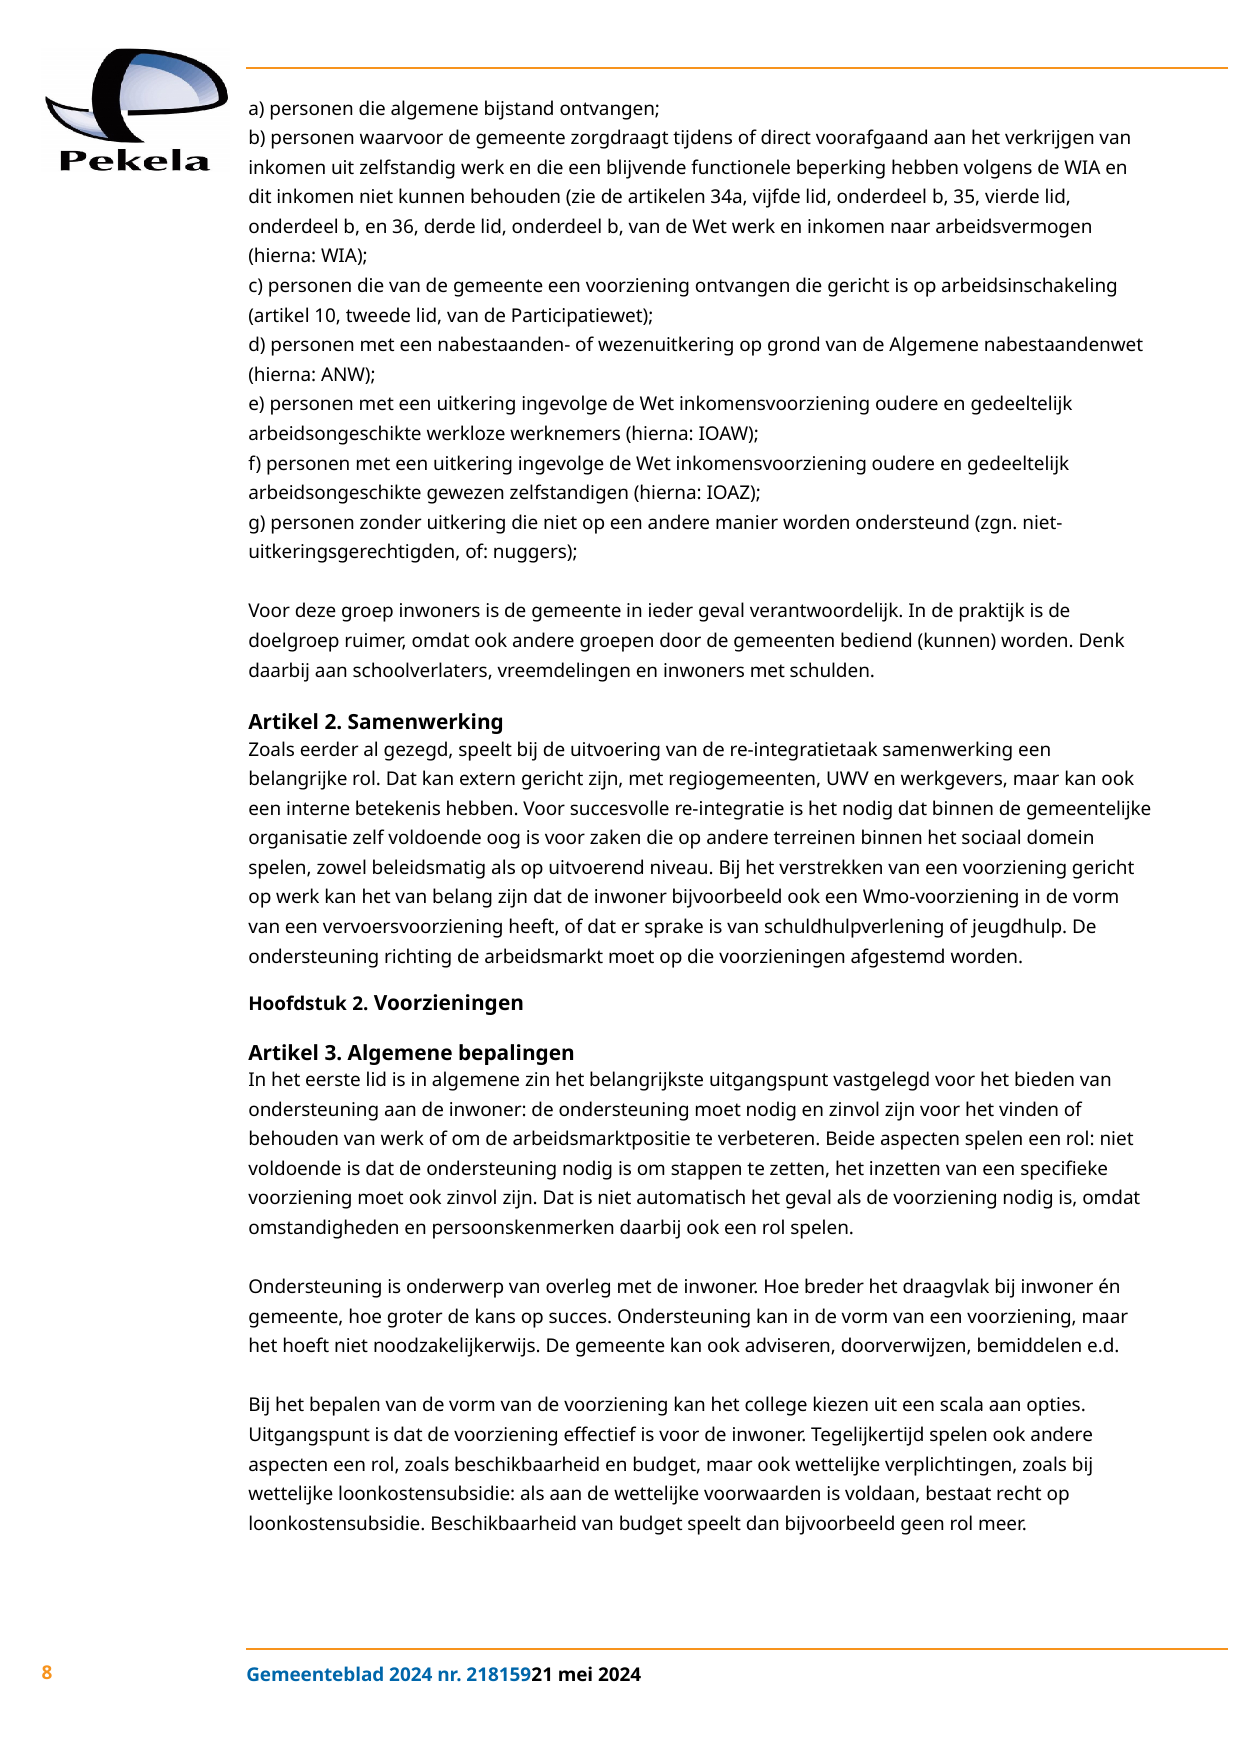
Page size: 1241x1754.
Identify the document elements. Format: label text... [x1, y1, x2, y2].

text c) personen die van de gemeente een voorziening ontvangen die gericht is op arbeidsinschakeling (artikel 10, tweede lid, van de Participatiewet); [248, 272, 1152, 328]
text b) personen waarvoor de gemeente zorgdraagt tijdens of direct voorafgaand aan het verkrijgen van inkomen uit zelfstandig werk en die een blijvende functionele beperking hebben volgens de WIA en dit inkomen niet kunnen behouden (zie de artikelen 34a, vijfde lid, onderdeel b, 35, vierde lid, onderdeel b, en 36, derde lid, onderdeel b, van de Wet werk en inkomen naar arbeidsvermogen (hierna: WIA); [248, 124, 1152, 268]
text Artikel 2. Samenwerking [248, 707, 1152, 736]
text Ondersteuning is onderwerp van overleg met de inwoner. Hoe breder het draagvlak bij inwoner én gemeente, hoe groter de kans op succes. Ondersteuning kan in de vorm van een voorziening, maar het hoeft niet noodzakelijkerwijs. De gemeente kan ook adviseren, doorverwijzen, bemiddelen e.d. [248, 1273, 1152, 1358]
text g) personen zonder uitkering die niet op een andere manier worden ondersteund (zgn. niet-uitkeringsgerechtigden, of: nuggers); [248, 509, 1152, 564]
text Hoofdstuk 2. Voorzieningen [248, 988, 1152, 1017]
picture [41, 47, 231, 172]
text In het eerste lid is in algemene zin het belangrijkste uitgangspunt vastgelegd voor het bieden van ondersteuning aan de inwoner: de ondersteuning moet nodig en zinvol zijn voor het vinden of behouden van werk of om de arbeidsmarktpositie te verbeteren. Beide aspecten spelen een rol: niet voldoende is dat de ondersteuning nodig is om stappen te zetten, het inzetten van een specifieke voorziening moet ook zinvol zijn. Dat is niet automatisch het geval als de voorziening nodig is, omdat omstandigheden en persoonskenmerken daarbij ook een rol spelen. [248, 1066, 1152, 1240]
text e) personen met een uitkering ingevolge de Wet inkomensvoorziening oudere en gedeeltelijk arbeidsongeschikte werkloze werknemers (hierna: IOAW); [248, 391, 1152, 446]
text Voor deze groep inwoners is de gemeente in ieder geval verantwoordelijk. In de praktijk is de doelgroep ruimer, omdat ook andere groepen door de gemeenten bediend (kunnen) worden. Denk daarbij aan schoolverlaters, vreemdelingen en inwoners met schulden. [248, 598, 1152, 683]
text d) personen met een nabestaanden- of wezenuitkering op grond van de Algemene nabestaandenwet (hierna: ANW); [248, 331, 1152, 387]
text a) personen die algemene bijstand ontvangen; [248, 95, 1152, 121]
text Zoals eerder al gezegd, speelt bij de uitvoering van de re-integratietaak samenwerking een belangrijke rol. Dat kan extern gericht zijn, met regiogemeenten, UWV en werkgevers, maar kan ook een interne betekenis hebben. Voor succesvolle re-integratie is het nodig dat binnen de gemeentelijke organisatie zelf voldoende oog is voor zaken die op andere terreinen binnen het sociaal domein spelen, zowel beleidsmatig als op uitvoerend niveau. Bij het verstrekken van een voorziening gericht op werk kan het van belang zijn dat de inwoner bijvoorbeeld ook een Wmo-voorziening in de vorm van een vervoersvoorziening heeft, of dat er sprake is van schuldhulpverlening of jeugdhulp. De ondersteuning richting de arbeidsmarkt moet op die voorzieningen afgestemd worden. [248, 736, 1152, 968]
text f) personen met een uitkering ingevolge de Wet inkomensvoorziening oudere en gedeeltelijk arbeidsongeschikte gewezen zelfstandigen (hierna: IOAZ); [248, 450, 1152, 505]
text Artikel 3. Algemene bepalingen [248, 1038, 1152, 1066]
text Bij het bepalen van de vorm van de voorziening kan het college kiezen uit een scala aan opties. Uitgangspunt is dat de voorziening effectief is voor de inwoner. Tegelijkertijd spelen ook andere aspecten een rol, zoals beschikbaarheid en budget, maar ook wettelijke verplichtingen, zoals bij wettelijke loonkostensubsidie: als aan de wettelijke voorwaarden is voldaan, bestaat recht op loonkostensubsidie. Beschikbaarheid van budget speelt dan bijvoorbeeld geen rol meer. [248, 1392, 1152, 1536]
